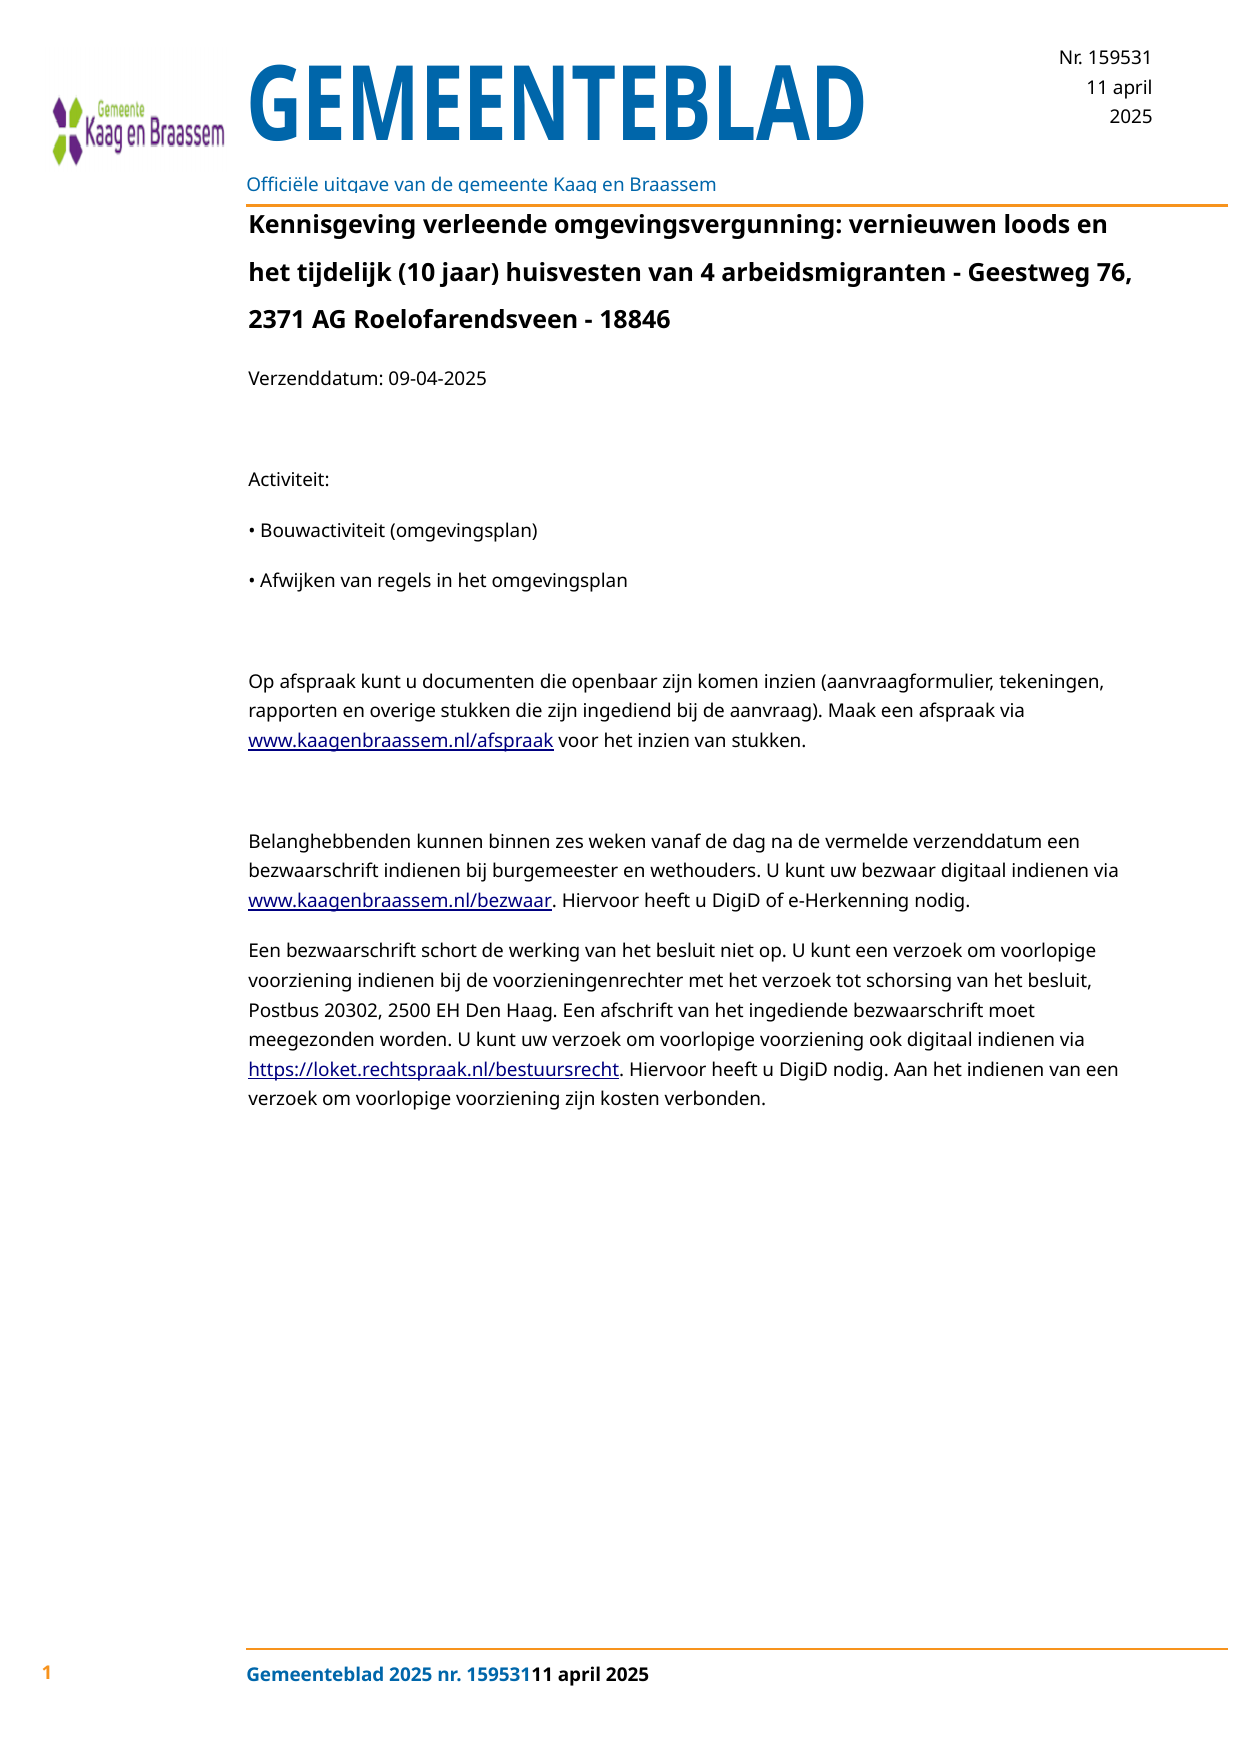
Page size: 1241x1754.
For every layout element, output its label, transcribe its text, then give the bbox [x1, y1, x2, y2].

text • Bouwactiviteit (omgevingsplan) [248, 517, 1152, 542]
text Verzenddatum: 09-04-2025 [248, 366, 1152, 391]
text Kennisgeving verleende omgevingsvergunning: vernieuwen loods en het tijdelijk (10 jaar) huisvesten van 4 arbeidsmigranten - Geestweg 76, 2371 AG Roelofarendsveen - 18846 [248, 207, 1152, 336]
text • Afwijken van regels in het omgevingsplan [248, 567, 1152, 593]
text Op afspraak kunt u documenten die openbaar zijn komen inzien (aanvraagformulier, tekeningen, rapporten en overige stukken die zijn ingediend bij de aanvraag). Maak een afspraak via www.kaagenbraassem.nl/afspraak voor het inzien van stukken. [248, 668, 1152, 753]
text Belanghebbenden kunnen binnen zes weken vanaf de dag na de vermelde verzenddatum een bezwaarschrift indienen bij burgemeester en wethouders. U kunt uw bezwaar digitaal indienen via www.kaagenbraassem.nl/bezwaar. Hiervoor heeft u DigiD of e-Herkenning nodig. [248, 828, 1152, 913]
picture [41, 47, 231, 172]
text Een bezwaarschrift schort de werking van het besluit niet op. U kunt een verzoek om voorlopige voorziening indienen bij de voorzieningenrechter met het verzoek tot schorsing van het besluit, Postbus 20302, 2500 EH Den Haag. Een afschrift van het ingediende bezwaarschrift moet meegezonden worden. U kunt uw verzoek om voorlopige voorziening ook digitaal indienen via https://loket.rechtspraak.nl/bestuursrecht. Hiervoor heeft u DigiD nodig. Aan het indienen van een verzoek om voorlopige voorziening zijn kosten verbonden. [248, 938, 1152, 1111]
text Activiteit: [248, 466, 1152, 492]
